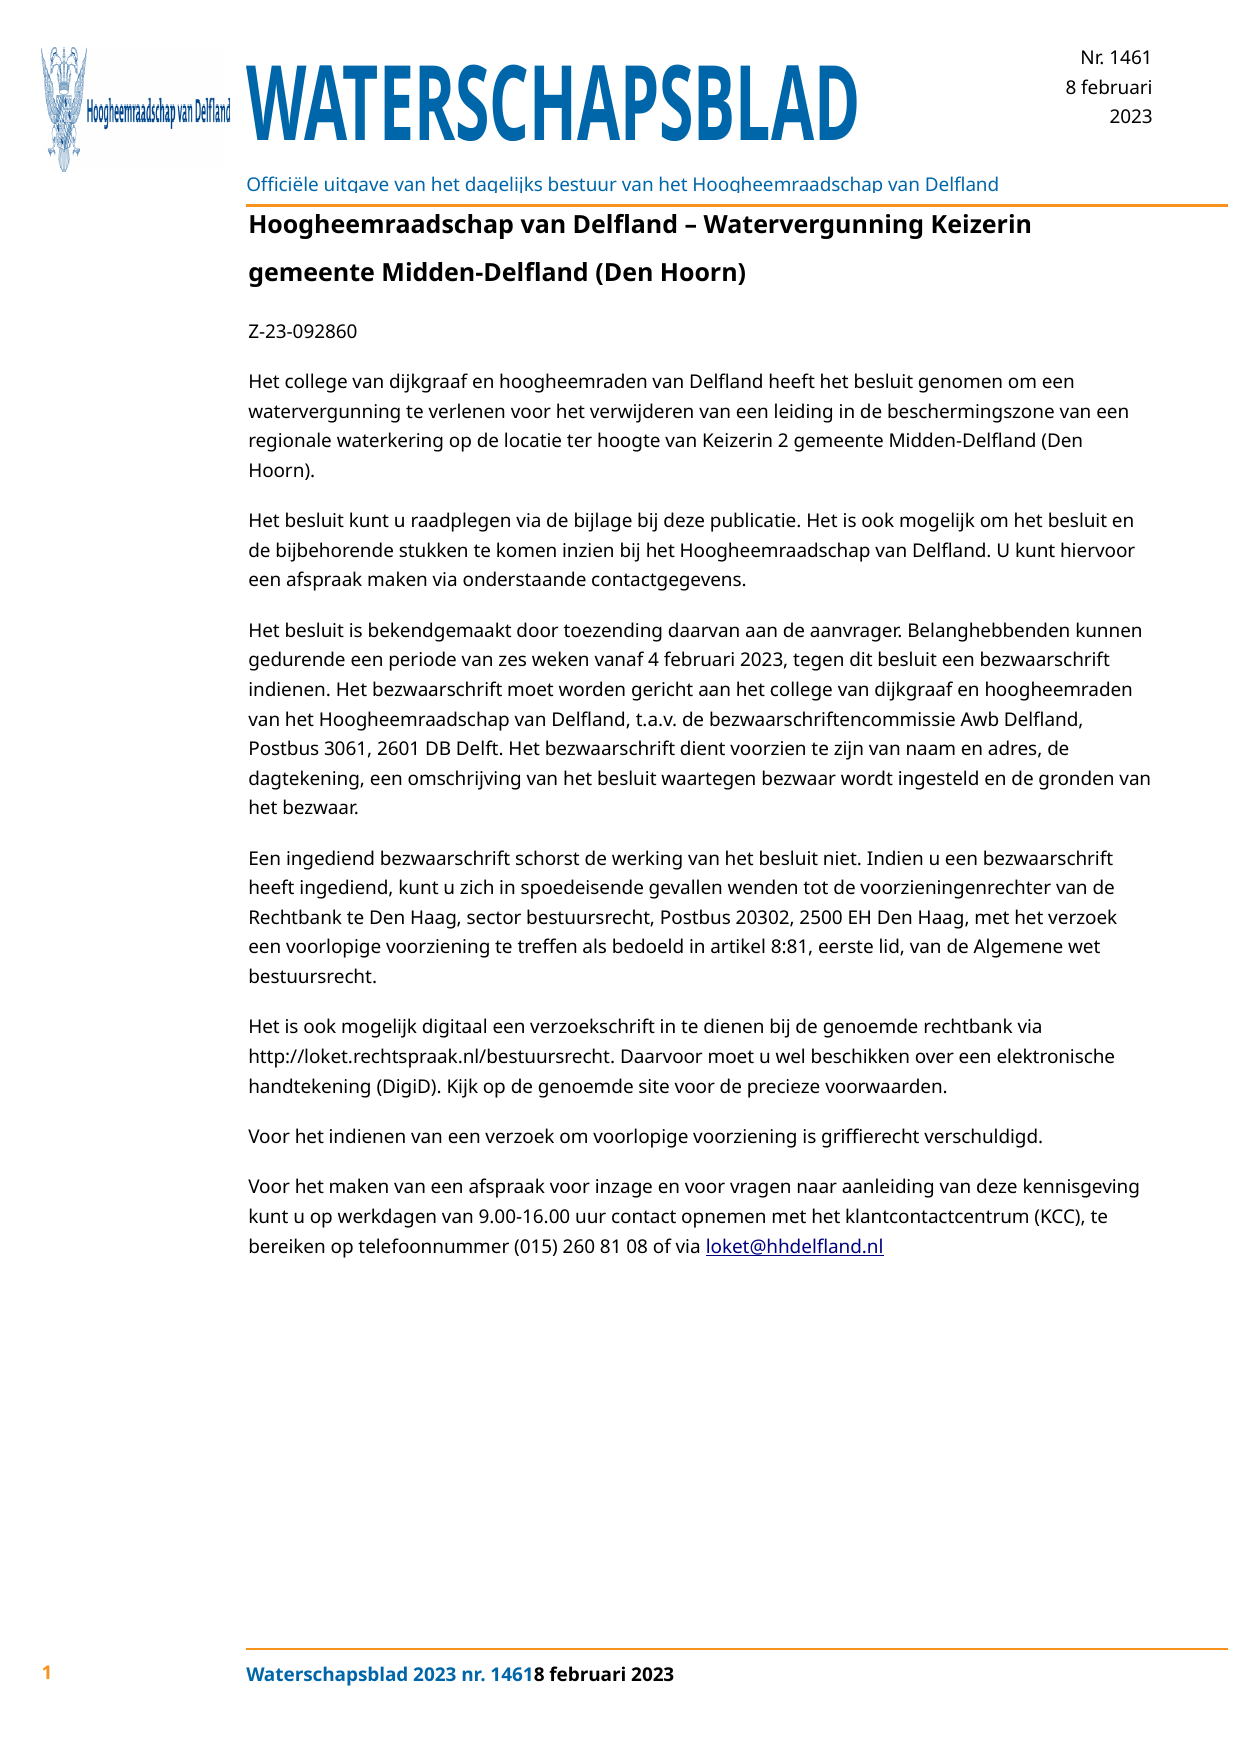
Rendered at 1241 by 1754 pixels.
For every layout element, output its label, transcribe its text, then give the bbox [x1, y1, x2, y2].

text Het besluit kunt u raadplegen via de bijlage bij deze publicatie. Het is ook mogelijk om het besluit en de bijbehorende stukken te komen inzien bij het Hoogheemraadschap van Delfland. U kunt hiervoor een afspraak maken via onderstaande contactgegevens. [248, 507, 1152, 592]
text Voor het maken van een afspraak voor inzage en voor vragen naar aanleiding van deze kennisgeving kunt u op werkdagen van 9.00-16.00 uur contact opnemen met het klantcontactcentrum (KCC), te bereiken op telefoonnummer (015) 260 81 08 of via loket@hhdelfland.nl [248, 1174, 1152, 1259]
text Hoogheemraadschap van Delfland – Watervergunning Keizerin gemeente Midden-Delfland (Den Hoorn) [248, 207, 1152, 288]
text Het besluit is bekendgemaakt door toezending daarvan aan de aanvrager. Belanghebbenden kunnen gedurende een periode van zes weken vanaf 4 februari 2023, tegen dit besluit een bezwaarschrift indienen. Het bezwaarschrift moet worden gericht aan het college van dijkgraaf en hoogheemraden van het Hoogheemraadschap van Delfland, t.a.v. de bezwaarschriftencommissie Awb Delfland, Postbus 3061, 2601 DB Delft. Het bezwaarschrift dient voorzien te zijn van naam en adres, de dagtekening, een omschrijving van het besluit waartegen bezwaar wordt ingesteld en de gronden van het bezwaar. [248, 617, 1152, 820]
text Het is ook mogelijk digitaal een verzoekschrift in te dienen bij de genoemde rechtbank via http://loket.rechtspraak.nl/bestuursrecht. Daarvoor moet u wel beschikken over een elektronische handtekening (DigiD). Kijk op de genoemde site voor de precieze voorwaarden. [248, 1014, 1152, 1099]
picture [41, 47, 231, 172]
text Voor het indienen van een verzoek om voorlopige voorziening is griffierecht verschuldigd. [248, 1123, 1152, 1149]
text Het college van dijkgraaf en hoogheemraden van Delfland heeft het besluit genomen om een watervergunning te verlenen voor het verwijderen van een leiding in de beschermingszone van een regionale waterkering op de locatie ter hoogte van Keizerin 2 gemeente Midden-Delfland (Den Hoorn). [248, 368, 1152, 483]
text Een ingediend bezwaarschrift schorst de werking van het besluit niet. Indien u een bezwaarschrift heeft ingediend, kunt u zich in spoedeisende gevallen wenden tot de voorzieningenrechter van de Rechtbank te Den Haag, sector bestuursrecht, Postbus 20302, 2500 EH Den Haag, met het verzoek een voorlopige voorziening te treffen als bedoeld in artikel 8:81, eerste lid, van de Algemene wet bestuursrecht. [248, 845, 1152, 989]
text Z-23-092860 [248, 318, 1152, 344]
